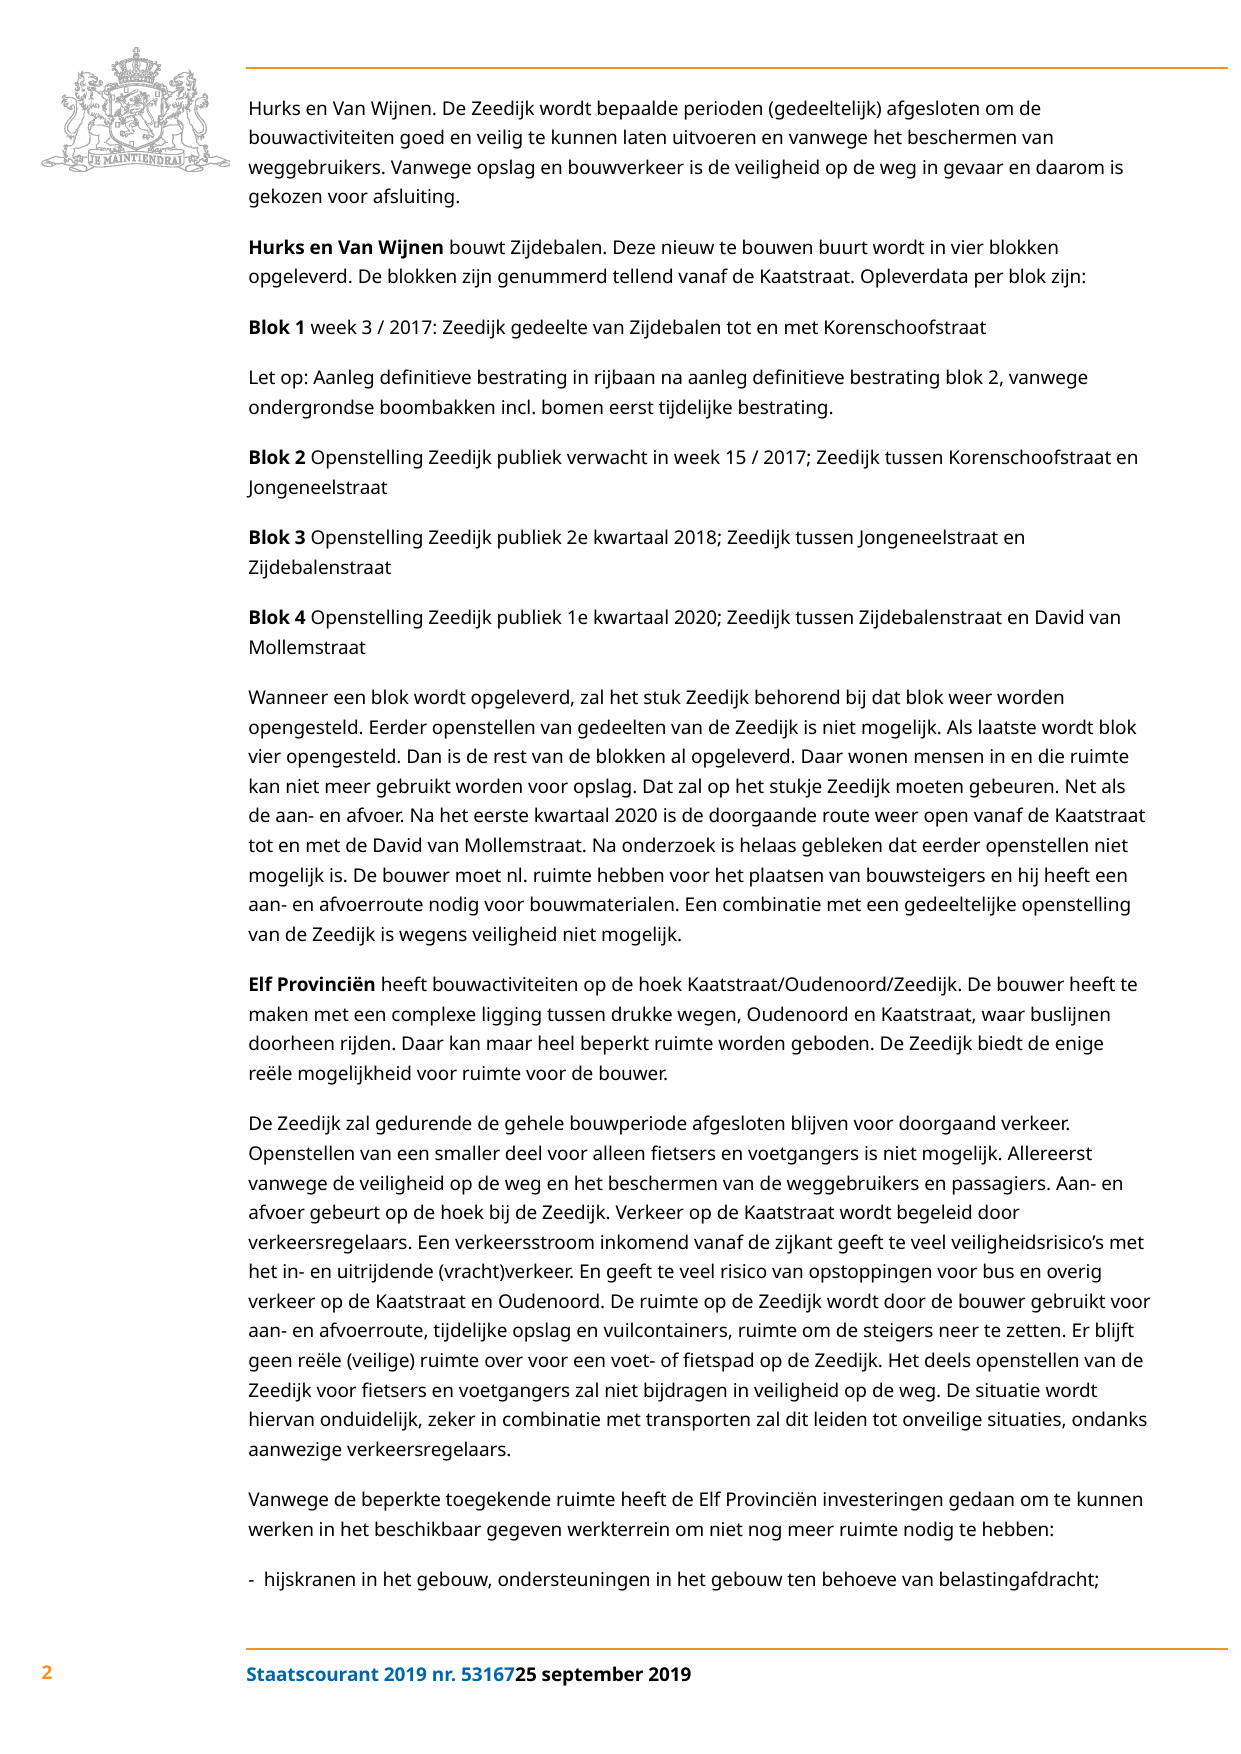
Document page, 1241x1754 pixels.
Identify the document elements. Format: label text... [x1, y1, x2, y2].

text Blok 2 Openstelling Zeedijk publiek verwacht in week 15 / 2017; Zeedijk tussen Korenschoofstraat en Jongeneelstraat [248, 444, 1152, 500]
text Hurks en Van Wijnen bouwt Zijdebalen. Deze nieuw te bouwen buurt wordt in vier blokken opgeleverd. De blokken zijn genummerd tellend vanaf de Kaatstraat. Opleverdata per blok zijn: [248, 234, 1152, 289]
text Blok 4 Openstelling Zeedijk publiek 1e kwartaal 2020; Zeedijk tussen Zijdebalenstraat en David van Mollemstraat [248, 604, 1152, 660]
text Elf Provinciën heeft bouwactiviteiten op de hoek Kaatstraat/Oudenoord/Zeedijk. De bouwer heeft te maken met een complexe ligging tussen drukke wegen, Oudenoord en Kaatstraat, waar buslijnen doorheen rijden. Daar kan maar heel beperkt ruimte worden geboden. De Zeedijk biedt de enige reële mogelijkheid voor ruimte voor de bouwer. [248, 971, 1152, 1086]
text Blok 3 Openstelling Zeedijk publiek 2e kwartaal 2018; Zeedijk tussen Jongeneelstraat en Zijdebalenstraat [248, 524, 1152, 580]
text Hurks en Van Wijnen. De Zeedijk wordt bepaalde perioden (gedeeltelijk) afgesloten om de bouwactiviteiten goed en veilig te kunnen laten uitvoeren en vanwege het beschermen van weggebruikers. Vanwege opslag en bouwverkeer is de veiligheid op de weg in gevaar en daarom is gekozen voor afsluiting. [248, 95, 1152, 209]
text Blok 1 week 3 / 2017: Zeedijk gedeelte van Zijdebalen tot en met Korenschoofstraat [248, 314, 1152, 340]
text Wanneer een blok wordt opgeleverd, zal het stuk Zeedijk behorend bij dat blok weer worden opengesteld. Eerder openstellen van gedeelten van de Zeedijk is niet mogelijk. Als laatste wordt blok vier opengesteld. Dan is de rest van de blokken al opgeleverd. Daar wonen mensen in en die ruimte kan niet meer gebruikt worden voor opslag. Dat zal op het stukje Zeedijk moeten gebeuren. Net als de aan- en afvoer. Na het eerste kwartaal 2020 is de doorgaande route weer open vanaf de Kaatstraat tot en met de David van Mollemstraat. Na onderzoek is helaas gebleken dat eerder openstellen niet mogelijk is. De bouwer moet nl. ruimte hebben voor het plaatsen van bouwsteigers en hij heeft een aan- en afvoerroute nodig voor bouwmaterialen. Een combinatie met een gedeeltelijke openstelling van de Zeedijk is wegens veiligheid niet mogelijk. [248, 684, 1152, 947]
text Let op: Aanleg definitieve bestrating in rijbaan na aanleg definitieve bestrating blok 2, vanwege ondergrondse boombakken incl. bomen eerst tijdelijke bestrating. [248, 364, 1152, 420]
text De Zeedijk zal gedurende de gehele bouwperiode afgesloten blijven voor doorgaand verkeer. Openstellen van een smaller deel voor alleen fietsers en voetgangers is niet mogelijk. Allereerst vanwege de veiligheid op de weg en het beschermen van de weggebruikers en passagiers. Aan- en afvoer gebeurt op de hoek bij de Zeedijk. Verkeer op de Kaatstraat wordt begeleid door verkeersregelaars. Een verkeersstroom inkomend vanaf de zijkant geeft te veel veiligheidsrisico’s met het in- en uitrijdende (vracht)verkeer. En geeft te veel risico van opstoppingen voor bus en overig verkeer op de Kaatstraat en Oudenoord. De ruimte op de Zeedijk wordt door de bouwer gebruikt voor aan- en afvoerroute, tijdelijke opslag en vuilcontainers, ruimte om de steigers neer te zetten. Er blijft geen reële (veilige) ruimte over voor een voet- of fietspad op de Zeedijk. Het deels openstellen van de Zeedijk voor fietsers en voetgangers zal niet bijdragen in veiligheid op de weg. De situatie wordt hiervan onduidelijk, zeker in combinatie met transporten zal dit leiden tot onveilige situaties, ondanks aanwezige verkeersregelaars. [248, 1111, 1152, 1462]
text - hijskranen in het gebouw, ondersteuningen in het gebouw ten behoeve van belastingafdracht; [248, 1566, 1152, 1592]
text Vanwege de beperkte toegekende ruimte heeft de Elf Provinciën investeringen gedaan om te kunnen werken in het beschikbaar gegeven werkterrein om niet nog meer ruimte nodig te hebben: [248, 1486, 1152, 1542]
picture [41, 47, 231, 172]
